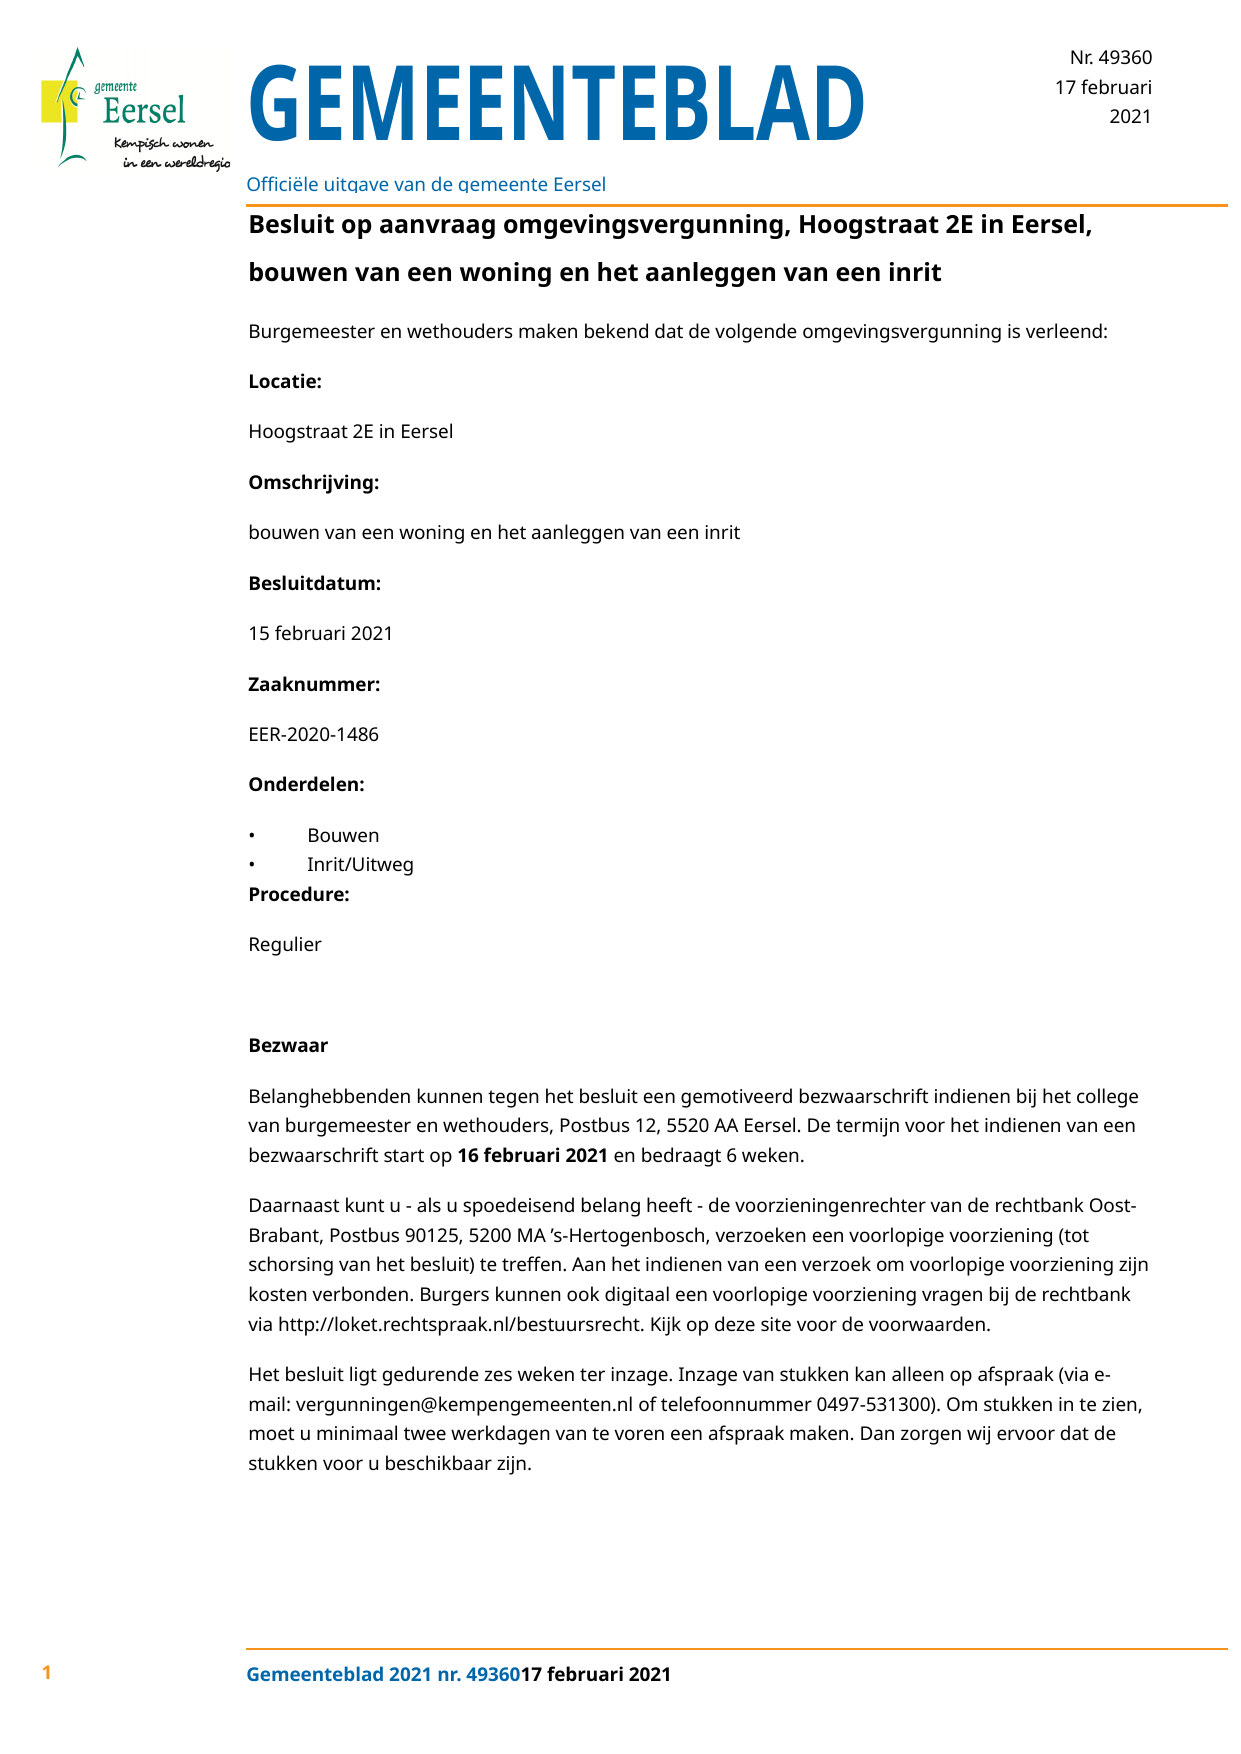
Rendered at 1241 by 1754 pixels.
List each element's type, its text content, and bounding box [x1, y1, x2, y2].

text Zaaknummer: [248, 671, 1152, 697]
text Besluitdatum: [248, 570, 1152, 596]
text bouwen van een woning en het aanleggen van een inrit [248, 519, 1152, 545]
text Locatie: [248, 368, 1152, 394]
text EER-2020-1486 [248, 721, 1152, 747]
text Hoogstraat 2E in Eersel [248, 419, 1152, 444]
text Daarnaast kunt u - als u spoedeisend belang heeft - de voorzieningenrechter van de rechtbank Oost-Brabant, Postbus 90125, 5200 MA ’s-Hertogenbosch, verzoeken een voorlopige voorziening (tot schorsing van het besluit) te treffen. Aan het indienen van een verzoek om voorlopige voorziening zijn kosten verbonden. Burgers kunnen ook digitaal een voorlopige voorziening vragen bij de rechtbank via http://loket.rechtspraak.nl/bestuursrecht. Kijk op deze site voor de voorwaarden. [248, 1192, 1152, 1337]
list Inrit/Uitweg [248, 852, 1152, 877]
text Besluit op aanvraag omgevingsvergunning, Hoogstraat 2E in Eersel, bouwen van een woning en het aanleggen van een inrit [248, 207, 1152, 288]
text Burgemeester en wethouders maken bekend dat de volgende omgevingsvergunning is verleend: [248, 318, 1152, 344]
picture [41, 47, 231, 172]
text Regulier [248, 932, 1152, 957]
text Onderdelen: [248, 772, 1152, 797]
text Belanghebbenden kunnen tegen het besluit een gemotiveerd bezwaarschrift indienen bij het college van burgemeester en wethouders, Postbus 12, 5520 AA Eersel. De termijn voor het indienen van een bezwaarschrift start op 16 februari 2021 en bedraagt 6 weken. [248, 1083, 1152, 1168]
text 15 februari 2021 [248, 620, 1152, 646]
text Procedure: [248, 881, 1152, 907]
text Bezwaar [248, 1032, 1152, 1058]
list Bouwen [248, 822, 1152, 848]
text Het besluit ligt gedurende zes weken ter inzage. Inzage van stukken kan alleen op afspraak (via e-mail: vergunningen@kempengemeenten.nl of telefoonnummer 0497-531300). Om stukken in te zien, moet u minimaal twee werkdagen van te voren een afspraak maken. Dan zorgen wij ervoor dat de stukken voor u beschikbaar zijn. [248, 1361, 1152, 1476]
text Omschrijving: [248, 469, 1152, 495]
